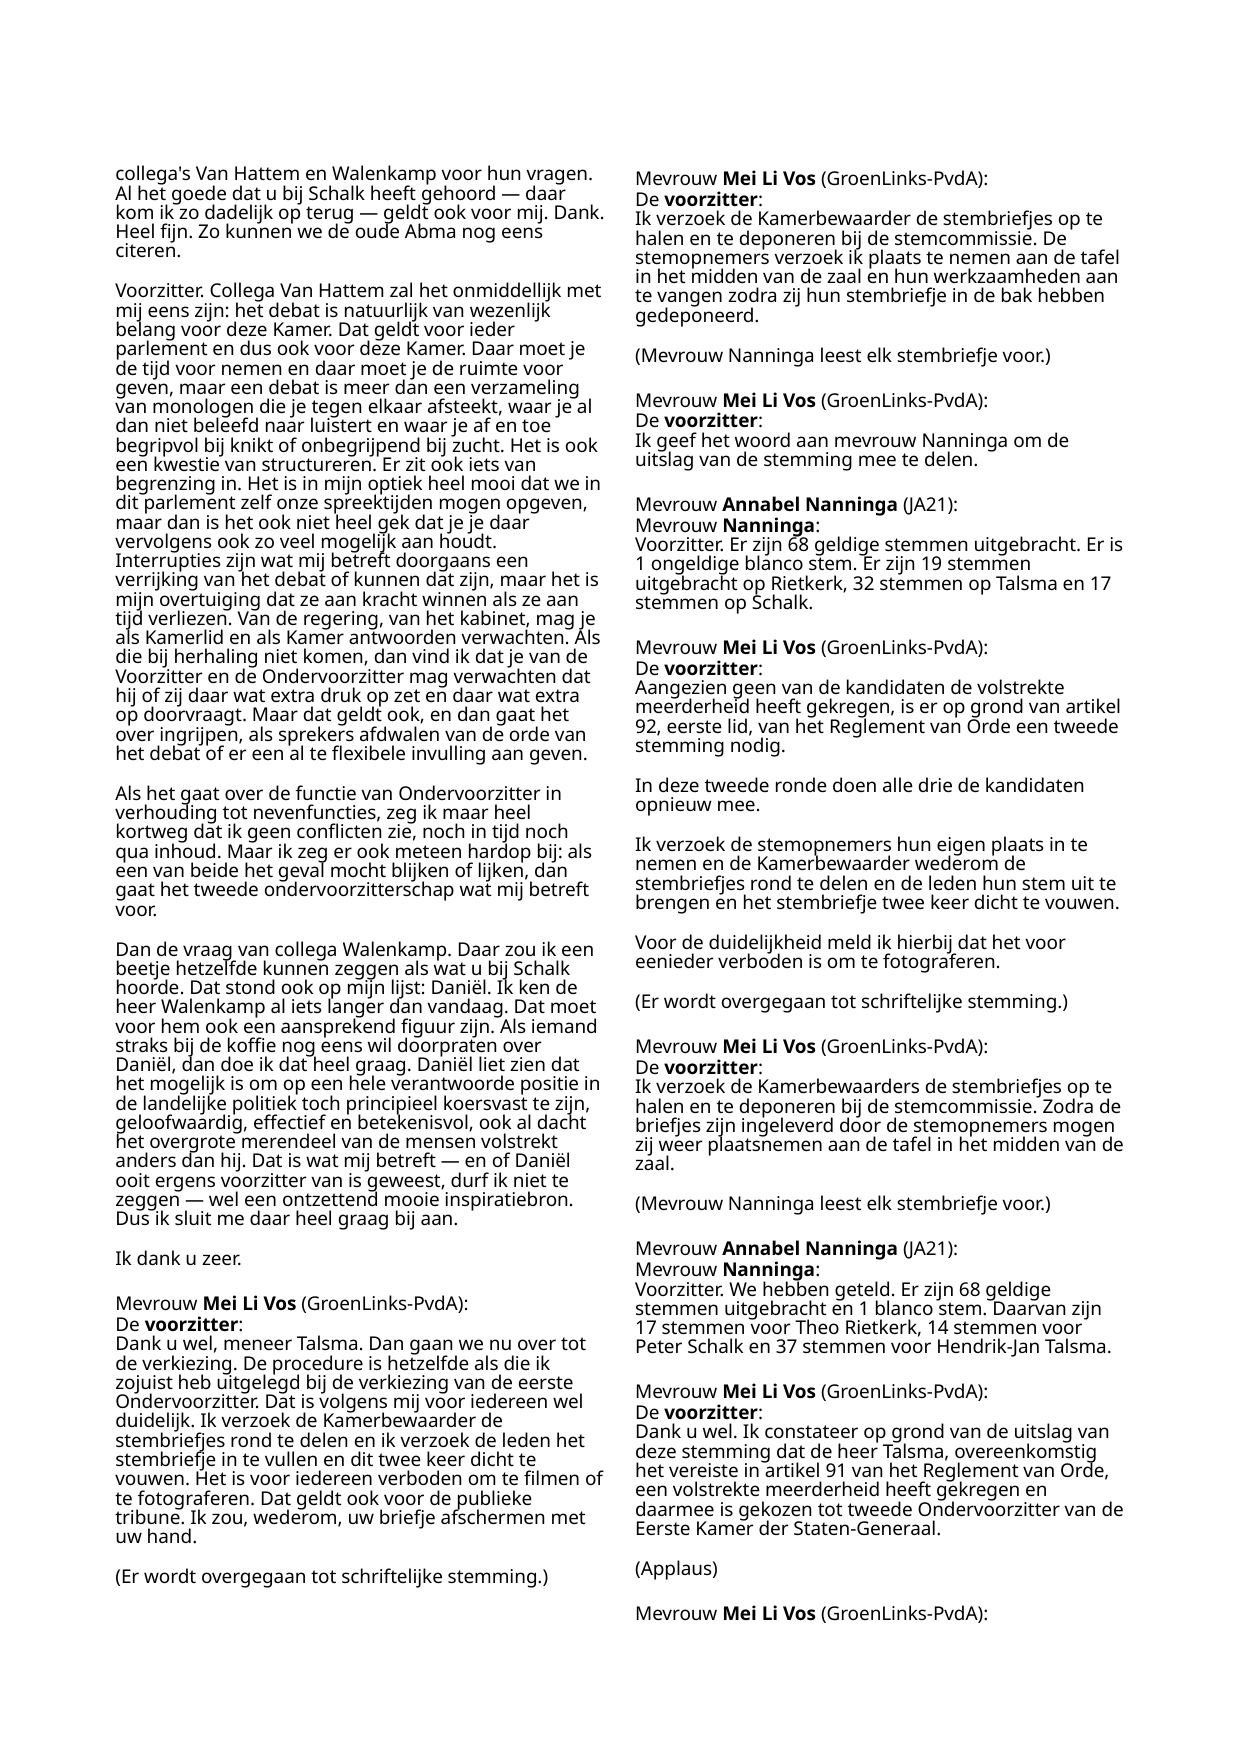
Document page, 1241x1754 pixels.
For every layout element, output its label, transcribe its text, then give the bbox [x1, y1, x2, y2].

text Ik verzoek de Kamerbewaarders de stembriefjes op te halen en te deponeren bij de stemcommissie. Zodra de briefjes zijn ingeleverd door de stemopnemers mogen zij weer plaatsnemen aan de tafel in het midden van de zaal. [635, 1078, 1125, 1175]
text Voor de duidelijkheid meld ik hierbij dat het voor eenieder verboden is om te fotograferen. [635, 934, 1125, 972]
text Mevrouw Mei Li Vos (GroenLinks-PvdA): [115, 1290, 605, 1316]
text Mevrouw Nanninga: [635, 517, 1125, 536]
text De voorzitter: [635, 1059, 1125, 1078]
text Mevrouw Mei Li Vos (GroenLinks-PvdA): [635, 165, 1125, 191]
text Mevrouw Annabel Nanninga (JA21): [635, 491, 1125, 517]
text Mevrouw Annabel Nanninga (JA21): [635, 1236, 1125, 1261]
text Ik verzoek de Kamerbewaarder de stembriefjes op te halen en te deponeren bij de stemcommissie. De stemopnemers verzoek ik plaats te nemen aan de tafel in het midden van de zaal en hun werkzaamheden aan te vangen zodra zij hun stembriefje in de bak hebben gedeponeerd. [635, 210, 1125, 326]
text Dank u wel. Ik constateer op grond van de uitslag van deze stemming dat de heer Talsma, overeenkomstig het vereiste in artikel 91 van het Reglement van Orde, een volstrekte meerderheid heeft gekregen en daarmee is gekozen tot tweede Ondervoorzitter van de Eerste Kamer der Staten-Generaal. [635, 1423, 1125, 1539]
text Voorzitter. We hebben geteld. Er zijn 68 geldige stemmen uitgebracht en 1 blanco stem. Daarvan zijn 17 stemmen voor Theo Rietkerk, 14 stemmen voor Peter Schalk en 37 stemmen voor Hendrik-Jan Talsma. [635, 1281, 1125, 1358]
text De voorzitter: [635, 660, 1125, 679]
text In deze tweede ronde doen alle drie de kandidaten opnieuw mee. [635, 777, 1125, 815]
text collega's Van Hattem en Walenkamp voor hun vragen. Al het goede dat u bij Schalk heeft gehoord — daar kom ik zo dadelijk op terug — geldt ook voor mij. Dank. Heel fijn. Zo kunnen we de oude Abma nog eens citeren. [115, 165, 605, 262]
text De voorzitter: [635, 1404, 1125, 1423]
text Mevrouw Mei Li Vos (GroenLinks-PvdA): [635, 387, 1125, 412]
text Ik geef het woord aan mevrouw Nanninga om de uitslag van de stemming mee te delen. [635, 432, 1125, 470]
text (Applaus) [635, 1560, 1125, 1579]
text Mevrouw Mei Li Vos (GroenLinks-PvdA): [635, 1033, 1125, 1059]
text Dan de vraag van collega Walenkamp. Daar zou ik een beetje hetzelfde kunnen zeggen als wat u bij Schalk hoorde. Dat stond ook op mijn lijst: Daniël. Ik ken de heer Walenkamp al iets langer dan vandaag. Dat moet voor hem ook een aansprekend figuur zijn. Als iemand straks bij de koffie nog eens wil doorpraten over Daniël, dan doe ik dat heel graag. Daniël liet zien dat het mogelijk is om op een hele verantwoorde positie in de landelijke politiek toch principieel koersvast te zijn, geloofwaardig, effectief en betekenisvol, ook al dacht het overgrote merendeel van de mensen volstrekt anders dan hij. Dat is wat mij betreft — en of Daniël ooit ergens voorzitter van is geweest, durf ik niet te zeggen — wel een ontzettend mooie inspiratiebron. Dus ik sluit me daar heel graag bij aan. [115, 941, 605, 1229]
text Voorzitter. Er zijn 68 geldige stemmen uitgebracht. Er is 1 ongeldige blanco stem. Er zijn 19 stemmen uitgebracht op Rietkerk, 32 stemmen op Talsma en 17 stemmen op Schalk. [635, 536, 1125, 613]
text Mevrouw Mei Li Vos (GroenLinks-PvdA): [635, 1600, 1125, 1626]
text Aangezien geen van de kandidaten de volstrekte meerderheid heeft gekregen, is er op grond van artikel 92, eerste lid, van het Reglement van Orde een tweede stemming nodig. [635, 679, 1125, 756]
text De voorzitter: [635, 412, 1125, 432]
text Voorzitter. Collega Van Hattem zal het onmiddellijk met mij eens zijn: het debat is natuurlijk van wezenlijk belang voor deze Kamer. Dat geldt voor ieder parlement en dus ook voor deze Kamer. Daar moet je de tijd voor nemen en daar moet je de ruimte voor geven, maar een debat is meer dan een verzameling van monologen die je tegen elkaar afsteekt, waar je al dan niet beleefd naar luistert en waar je af en toe begripvol bij knikt of onbegrijpend bij zucht. Het is ook een kwestie van structureren. Er zit ook iets van begrenzing in. Het is in mijn optiek heel mooi dat we in dit parlement zelf onze spreektijden mogen opgeven, maar dan is het ook niet heel gek dat je je daar vervolgens ook zo veel mogelijk aan houdt. Interrupties zijn wat mij betreft doorgaans een verrijking van het debat of kunnen dat zijn, maar het is mijn overtuiging dat ze aan kracht winnen als ze aan tijd verliezen. Van de regering, van het kabinet, mag je als Kamerlid en als Kamer antwoorden verwachten. Als die bij herhaling niet komen, dan vind ik dat je van de Voorzitter en de Ondervoorzitter mag verwachten dat hij of zij daar wat extra druk op zet en daar wat extra op doorvraagt. Maar dat geldt ook, en dan gaat het over ingrijpen, als sprekers afdwalen van de orde van het debat of er een al te flexibele invulling aan geven. [115, 282, 605, 764]
text (Er wordt overgegaan tot schriftelijke stemming.) [115, 1568, 605, 1587]
text De voorzitter: [115, 1316, 605, 1335]
text Als het gaat over de functie van Ondervoorzitter in verhouding tot nevenfuncties, zeg ik maar heel kortweg dat ik geen conflicten zie, noch in tijd noch qua inhoud. Maar ik zeg er ook meteen hardop bij: als een van beide het geval mocht blijken of lijken, dan gaat het tweede ondervoorzitterschap wat mij betreft voor. [115, 785, 605, 920]
text (Er wordt overgegaan tot schriftelijke stemming.) [635, 993, 1125, 1012]
text Ik verzoek de stemopnemers hun eigen plaats in te nemen en de Kamerbewaarder wederom de stembriefjes rond te delen en de leden hun stem uit te brengen en het stembriefje twee keer dicht te vouwen. [635, 836, 1125, 913]
text Dank u wel, meneer Talsma. Dan gaan we nu over tot de verkiezing. De procedure is hetzelfde als die ik zojuist heb uitgelegd bij de verkiezing van de eerste Ondervoorzitter. Dat is volgens mij voor iedereen wel duidelijk. Ik verzoek de Kamerbewaarder de stembriefjes rond te delen en ik verzoek de leden het stembriefje in te vullen en dit twee keer dicht te vouwen. Het is voor iedereen verboden om te filmen of te fotograferen. Dat geldt ook voor de publieke tribune. Ik zou, wederom, uw briefje afschermen met uw hand. [115, 1335, 605, 1547]
text De voorzitter: [635, 191, 1125, 210]
text Mevrouw Mei Li Vos (GroenLinks-PvdA): [635, 1378, 1125, 1404]
text (Mevrouw Nanninga leest elk stembriefje voor.) [635, 1195, 1125, 1215]
text (Mevrouw Nanninga leest elk stembriefje voor.) [635, 347, 1125, 366]
text Mevrouw Mei Li Vos (GroenLinks-PvdA): [635, 634, 1125, 660]
text Ik dank u zeer. [115, 1250, 605, 1269]
text Mevrouw Nanninga: [635, 1261, 1125, 1281]
